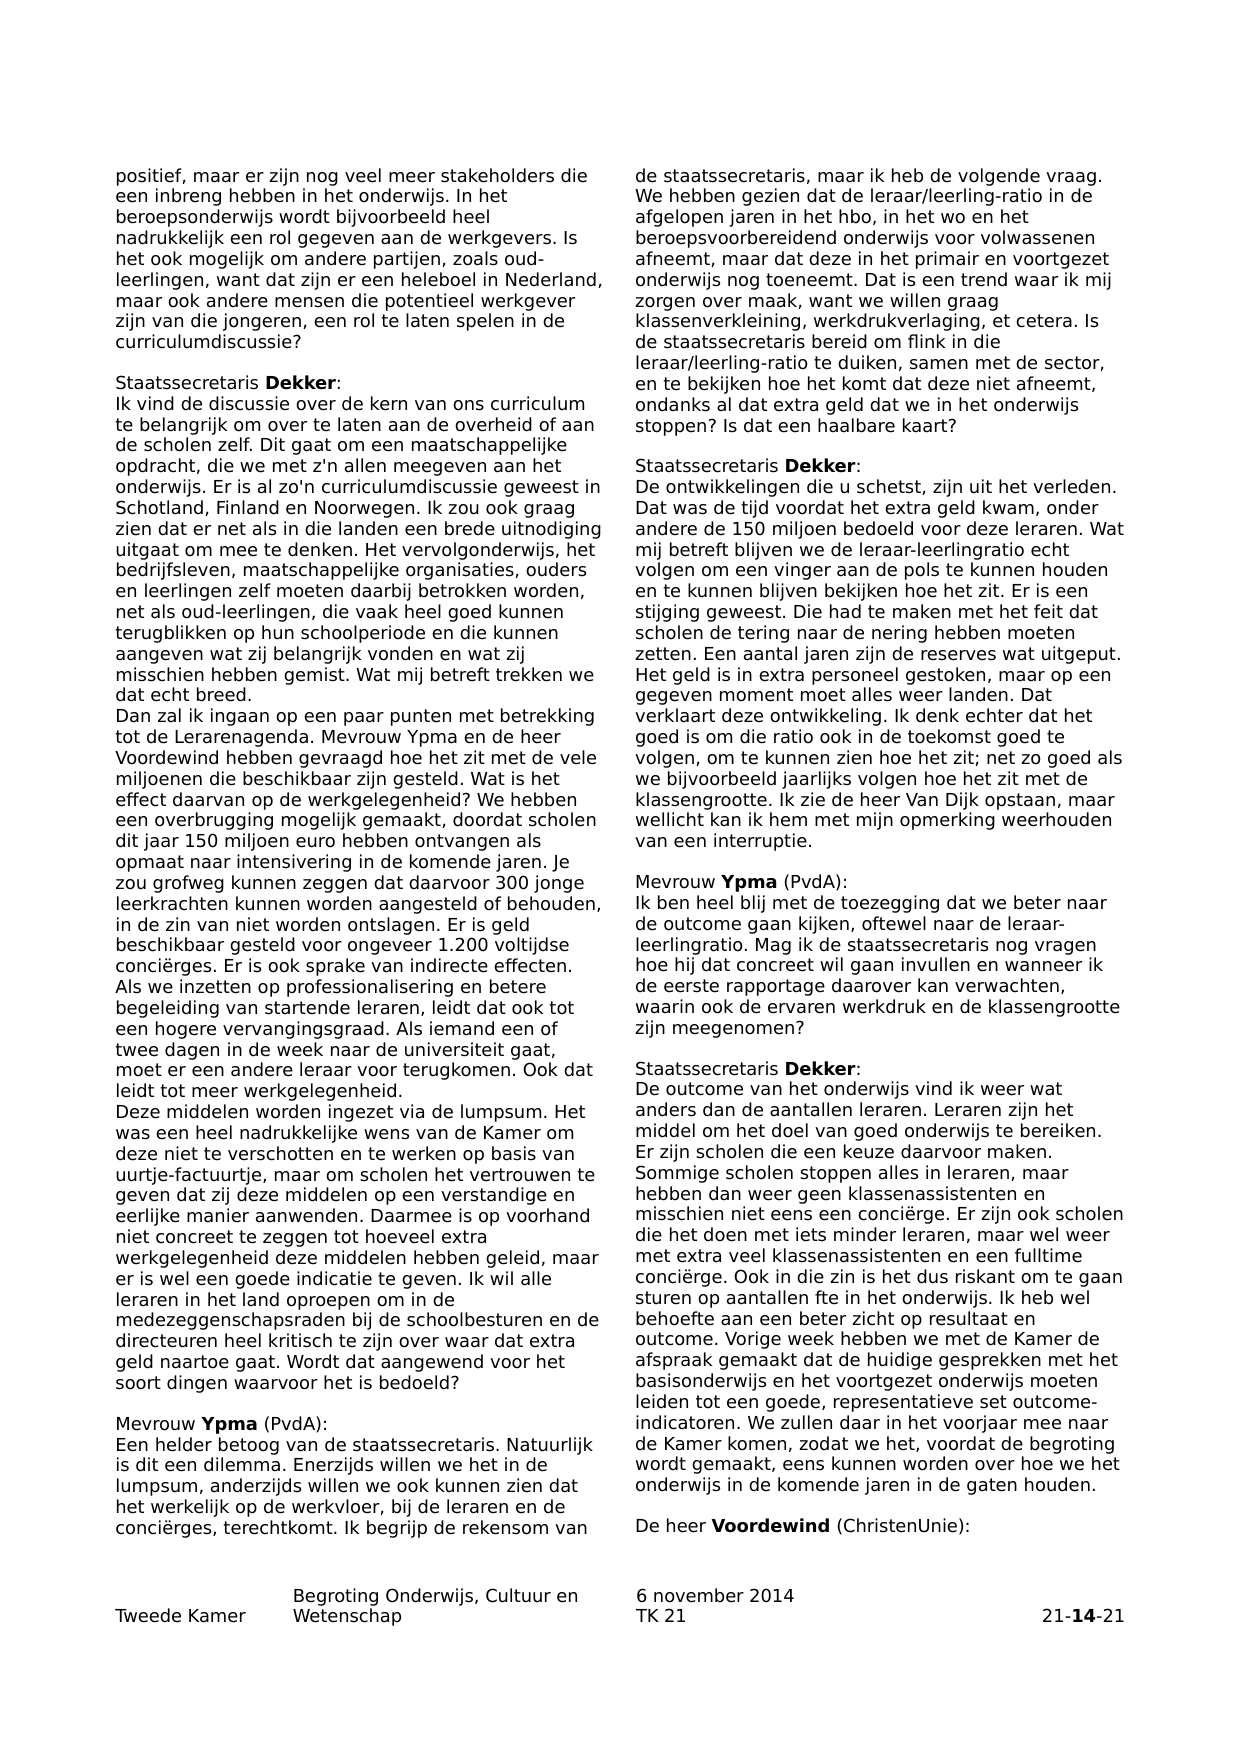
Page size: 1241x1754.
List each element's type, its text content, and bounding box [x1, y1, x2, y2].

text De ontwikkelingen die u schetst, zijn uit het verleden. Dat was de tijd voordat het extra geld kwam, onder andere de 150 miljoen bedoeld voor deze leraren. Wat mij betreft blijven we de leraar-leerlingratio echt volgen om een vinger aan de pols te kunnen houden en te kunnen blijven bekijken hoe het zit. Er is een stijging geweest. Die had te maken met het feit dat scholen de tering naar de nering hebben moeten zetten. Een aantal jaren zijn de reserves wat uitgeput. Het geld is in extra personeel gestoken, maar op een gegeven moment moet alles weer landen. Dat verklaart deze ontwikkeling. Ik denk echter dat het goed is om die ratio ook in de toekomst goed te volgen, om te kunnen zien hoe het zit; net zo goed als we bijvoorbeeld jaarlijks volgen hoe het zit met de klassengrootte. Ik zie de heer Van Dijk opstaan, maar wellicht kan ik hem met mijn opmerking weerhouden van een interruptie. [635, 477, 1125, 852]
text Een helder betoog van de staatssecretaris. Natuurlijk is dit een dilemma. Enerzijds willen we het in de lumpsum, anderzijds willen we ook kunnen zien dat het werkelijk op de werkvloer, bij de leraren en de conciërges, terechtkomt. Ik begrijp de rekensom van [115, 1434, 605, 1538]
text De outcome van het onderwijs vind ik weer wat anders dan de aantallen leraren. Leraren zijn het middel om het doel van goed onderwijs te bereiken. Er zijn scholen die een keuze daarvoor maken. Sommige scholen stoppen alles in leraren, maar hebben dan weer geen klassenassistenten en misschien niet eens een conciërge. Er zijn ook scholen die het doen met iets minder leraren, maar wel weer met extra veel klassenassistenten en een fulltime conciërge. Ook in die zin is het dus riskant om te gaan sturen op aantallen fte in het onderwijs. Ik heb wel behoefte aan een beter zicht op resultaat en outcome. Vorige week hebben we met de Kamer de afspraak gemaakt dat de huidige gesprekken met het basisonderwijs en het voortgezet onderwijs moeten leiden tot een goede, representatieve set outcome-indicatoren. We zullen daar in het voorjaar mee naar de Kamer komen, zodat we het, voordat de begroting wordt gemaakt, eens kunnen worden over hoe we het onderwijs in de komende jaren in de gaten houden. [635, 1079, 1125, 1496]
text positief, maar er zijn nog veel meer stakeholders die een inbreng hebben in het onderwijs. In het beroepsonderwijs wordt bijvoorbeeld heel nadrukkelijk een rol gegeven aan de werkgevers. Is het ook mogelijk om andere partijen, zoals oud-leerlingen, want dat zijn er een heleboel in Nederland, maar ook andere mensen die potentieel werkgever zijn van die jongeren, een rol te laten spelen in de curriculumdiscussie? [115, 165, 605, 353]
text De heer Voordewind (ChristenUnie): [635, 1516, 1125, 1537]
text Ik ben heel blij met de toezegging dat we beter naar de outcome gaan kijken, oftewel naar de leraar-leerlingratio. Mag ik de staatssecretaris nog vragen hoe hij dat concreet wil gaan invullen en wanneer ik de eerste rapportage daarover kan verwachten, waarin ook de ervaren werkdruk en de klassengrootte zijn meegenomen? [635, 893, 1125, 1038]
text Staatssecretaris Dekker: [635, 456, 1125, 477]
text Staatssecretaris Dekker: [635, 1058, 1125, 1079]
text Dan zal ik ingaan op een paar punten met betrekking tot de Lerarenagenda. Mevrouw Ypma en de heer Voordewind hebben gevraagd hoe het zit met de vele miljoenen die beschikbaar zijn gesteld. Wat is het effect daarvan op de werkgelegenheid? We hebben een overbrugging mogelijk gemaakt, doordat scholen dit jaar 150 miljoen euro hebben ontvangen als opmaat naar intensivering in de komende jaren. Je zou grofweg kunnen zeggen dat daarvoor 300 jonge leerkrachten kunnen worden aangesteld of behouden, in de zin van niet worden ontslagen. Er is geld beschikbaar gesteld voor ongeveer 1.200 voltijdse conciërges. Er is ook sprake van indirecte effecten. Als we inzetten op professionalisering en betere begeleiding van startende leraren, leidt dat ook tot een hogere vervangingsgraad. Als iemand een of twee dagen in de week naar de universiteit gaat, moet er een andere leraar voor terugkomen. Ook dat leidt tot meer werkgelegenheid. [115, 706, 605, 1102]
text de staatssecretaris, maar ik heb de volgende vraag. We hebben gezien dat de leraar/leerling-ratio in de afgelopen jaren in het hbo, in het wo en het beroepsvoorbereidend onderwijs voor volwassenen afneemt, maar dat deze in het primair en voortgezet onderwijs nog toeneemt. Dat is een trend waar ik mij zorgen over maak, want we willen graag klassenverkleining, werkdrukverlaging, et cetera. Is de staatssecretaris bereid om flink in die leraar/leerling-ratio te duiken, samen met de sector, en te bekijken hoe het komt dat deze niet afneemt, ondanks al dat extra geld dat we in het onderwijs stoppen? Is dat een haalbare kaart? [635, 165, 1125, 436]
text Ik vind de discussie over de kern van ons curriculum te belangrijk om over te laten aan de overheid of aan de scholen zelf. Dit gaat om een maatschappelijke opdracht, die we met z'n allen meegeven aan het onderwijs. Er is al zo'n curriculumdiscussie geweest in Schotland, Finland en Noorwegen. Ik zou ook graag zien dat er net als in die landen een brede uitnodiging uitgaat om mee te denken. Het vervolgonderwijs, het bedrijfsleven, maatschappelijke organisaties, ouders en leerlingen zelf moeten daarbij betrokken worden, net als oud-leerlingen, die vaak heel goed kunnen terugblikken op hun schoolperiode en die kunnen aangeven wat zij belangrijk vonden en wat zij misschien hebben gemist. Wat mij betreft trekken we dat echt breed. [115, 393, 605, 706]
text Deze middelen worden ingezet via de lumpsum. Het was een heel nadrukkelijke wens van de Kamer om deze niet te verschotten en te werken op basis van uurtje-factuurtje, maar om scholen het vertrouwen te geven dat zij deze middelen op een verstandige en eerlijke manier aanwenden. Daarmee is op voorhand niet concreet te zeggen tot hoeveel extra werkgelegenheid deze middelen hebben geleid, maar er is wel een goede indicatie te geven. Ik wil alle leraren in het land oproepen om in de medezeggenschapsraden bij de schoolbesturen en de directeuren heel kritisch te zijn over waar dat extra geld naartoe gaat. Wordt dat aangewend voor het soort dingen waarvoor het is bedoeld? [115, 1102, 605, 1393]
text Staatssecretaris Dekker: [115, 373, 605, 393]
text Mevrouw Ypma (PvdA): [635, 872, 1125, 893]
text Mevrouw Ypma (PvdA): [115, 1413, 605, 1434]
